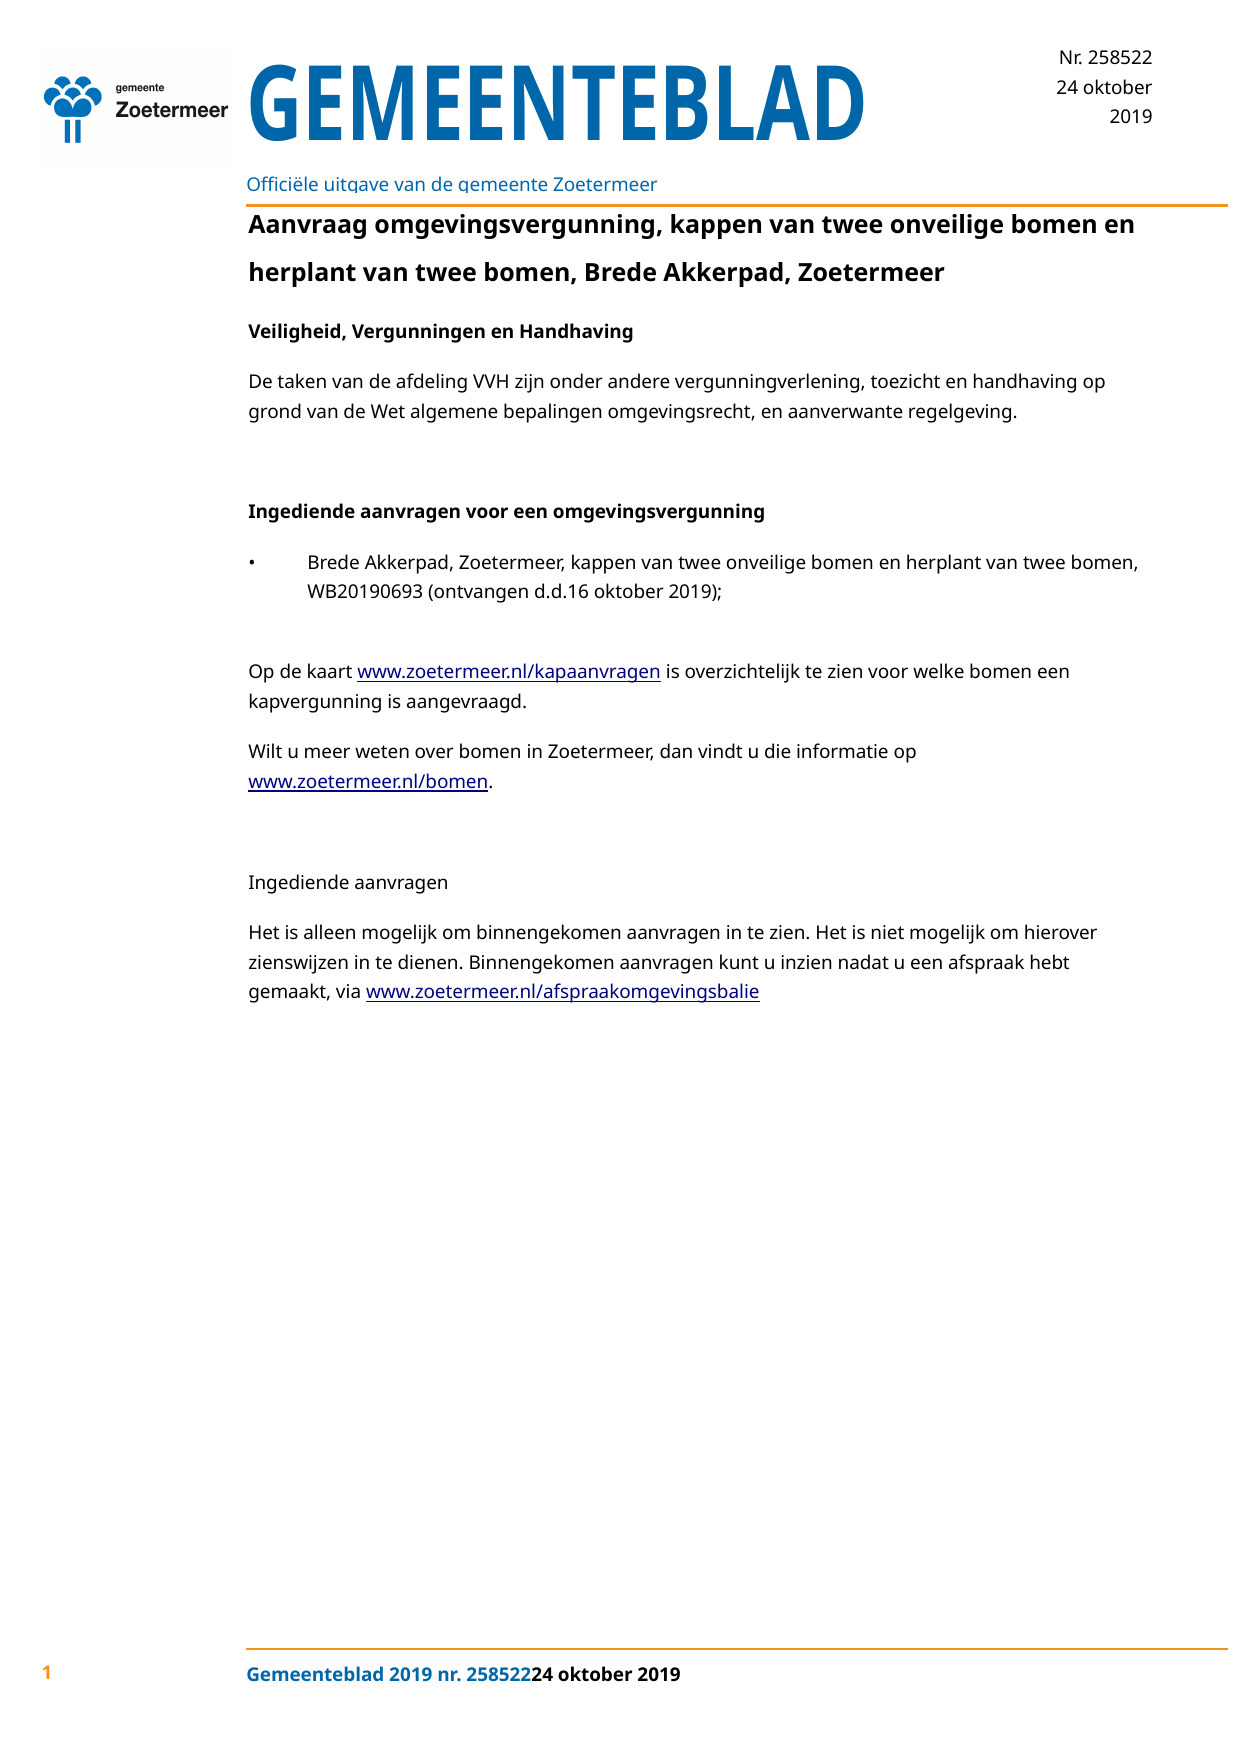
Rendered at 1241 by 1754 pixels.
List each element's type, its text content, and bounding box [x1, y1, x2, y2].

text Veiligheid, Vergunningen en Handhaving [248, 318, 1152, 344]
list Brede Akkerpad, Zoetermeer, kappen van twee onveilige bomen en herplant van twee bomen, WB20190693 (ontvangen d.d.16 oktober 2019); [248, 549, 1152, 604]
text Het is alleen mogelijk om binnengekomen aanvragen in te zien. Het is niet mogelijk om hierover zienswijzen in te dienen. Binnengekomen aanvragen kunt u inzien nadat u een afspraak hebt gemaakt, via www.zoetermeer.nl/afspraakomgevingsbalie [248, 919, 1152, 1004]
text De taken van de afdeling VVH zijn onder andere vergunningverlening, toezicht en handhaving op grond van de Wet algemene bepalingen omgevingsrecht, en aanverwante regelgeving. [248, 368, 1152, 424]
picture [41, 47, 231, 172]
text Wilt u meer weten over bomen in Zoetermeer, dan vindt u die informatie op www.zoetermeer.nl/bomen. [248, 739, 1152, 794]
text Aanvraag omgevingsvergunning, kappen van twee onveilige bomen en herplant van twee bomen, Brede Akkerpad, Zoetermeer [248, 207, 1152, 288]
text Ingediende aanvragen voor een omgevingsvergunning [248, 499, 1152, 524]
text Op de kaart www.zoetermeer.nl/kapaanvragen is overzichtelijk te zien voor welke bomen een kapvergunning is aangevraagd. [248, 659, 1152, 714]
text Ingediende aanvragen [248, 869, 1152, 895]
